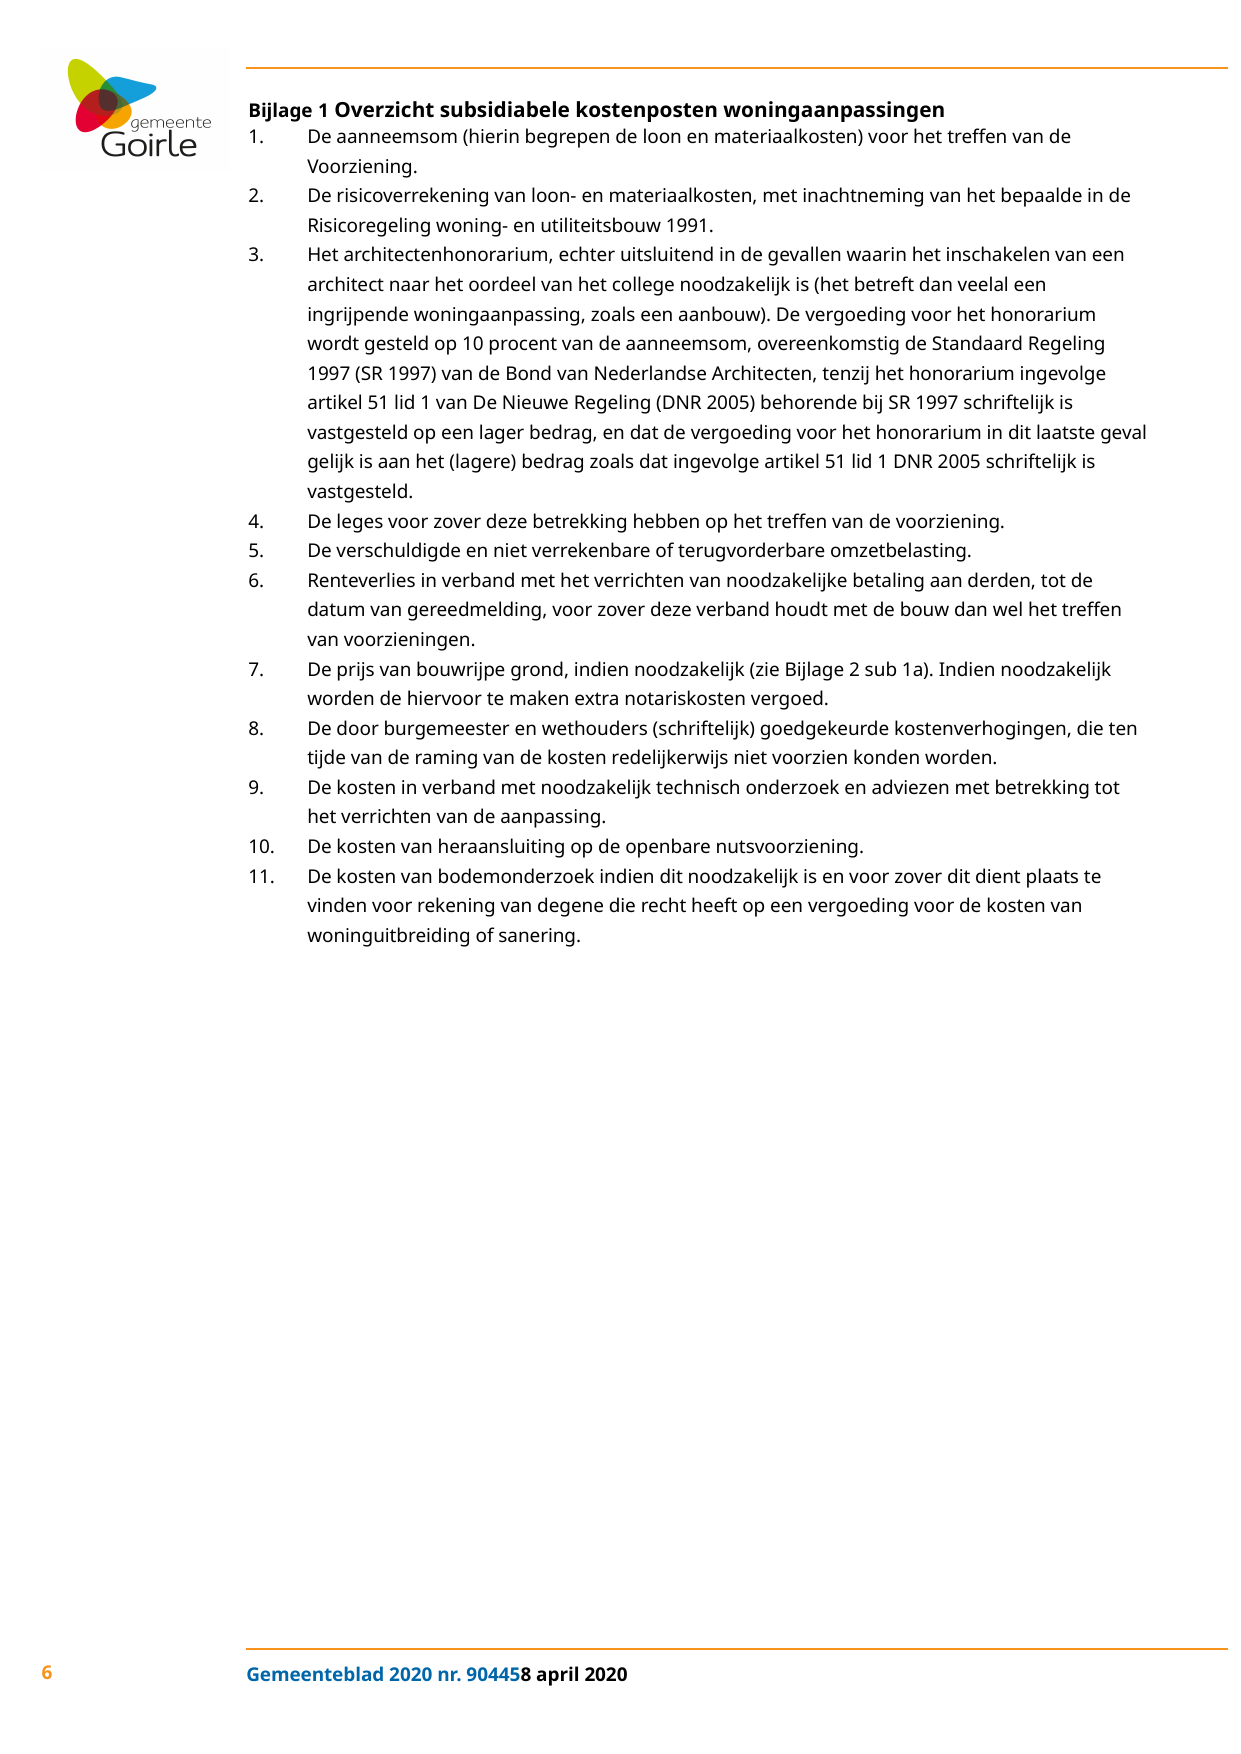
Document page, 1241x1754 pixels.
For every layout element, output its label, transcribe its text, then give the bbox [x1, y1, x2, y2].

list De door burgemeester en wethouders (schriftelijk) goedgekeurde kostenverhogingen, die ten tijde van de raming van de kosten redelijkerwijs niet voorzien konden worden. [248, 715, 1152, 770]
list De kosten van bodemonderzoek indien dit noodzakelijk is en voor zover dit dient plaats te vinden voor rekening van degene die recht heeft op een vergoeding voor de kosten van woninguitbreiding of sanering. [248, 863, 1152, 948]
list De aanneemsom (hierin begrepen de loon en materiaalkosten) voor het treffen van de Voorziening. [248, 123, 1152, 179]
list De verschuldigde en niet verrekenbare of terugvorderbare omzetbelasting. [248, 537, 1152, 563]
text Bijlage 1 Overzicht subsidiabele kostenposten woningaanpassingen [248, 95, 1152, 123]
list Het architectenhonorarium, echter uitsluitend in de gevallen waarin het inschakelen van een architect naar het oordeel van het college noodzakelijk is (het betreft dan veelal een ingrijpende woningaanpassing, zoals een aanbouw). De vergoeding voor het honorarium wordt gesteld op 10 procent van de aanneemsom, overeenkomstig de Standaard Regeling 1997 (SR 1997) van de Bond van Nederlandse Architecten, tenzij het honorarium ingevolge artikel 51 lid 1 van De Nieuwe Regeling (DNR 2005) behorende bij SR 1997 schriftelijk is vastgesteld op een lager bedrag, en dat de vergoeding voor het honorarium in dit laatste geval gelijk is aan het (lagere) bedrag zoals dat ingevolge artikel 51 lid 1 DNR 2005 schriftelijk is vastgesteld. [248, 242, 1152, 504]
picture [41, 47, 231, 172]
list De kosten in verband met noodzakelijk technisch onderzoek en adviezen met betrekking tot het verrichten van de aanpassing. [248, 774, 1152, 829]
list De leges voor zover deze betrekking hebben op het treffen van de voorziening. [248, 508, 1152, 534]
list De risicoverrekening van loon- en materiaalkosten, met inachtneming van het bepaalde in de Risicoregeling woning- en utiliteitsbouw 1991. [248, 182, 1152, 238]
list De prijs van bouwrijpe grond, indien noodzakelijk (zie Bijlage 2 sub 1a). Indien noodzakelijk worden de hiervoor te maken extra notariskosten vergoed. [248, 656, 1152, 711]
list De kosten van heraansluiting op de openbare nutsvoorziening. [248, 833, 1152, 859]
list Renteverlies in verband met het verrichten van noodzakelijke betaling aan derden, tot de datum van gereedmelding, voor zover deze verband houdt met de bouw dan wel het treffen van voorzieningen. [248, 567, 1152, 652]
